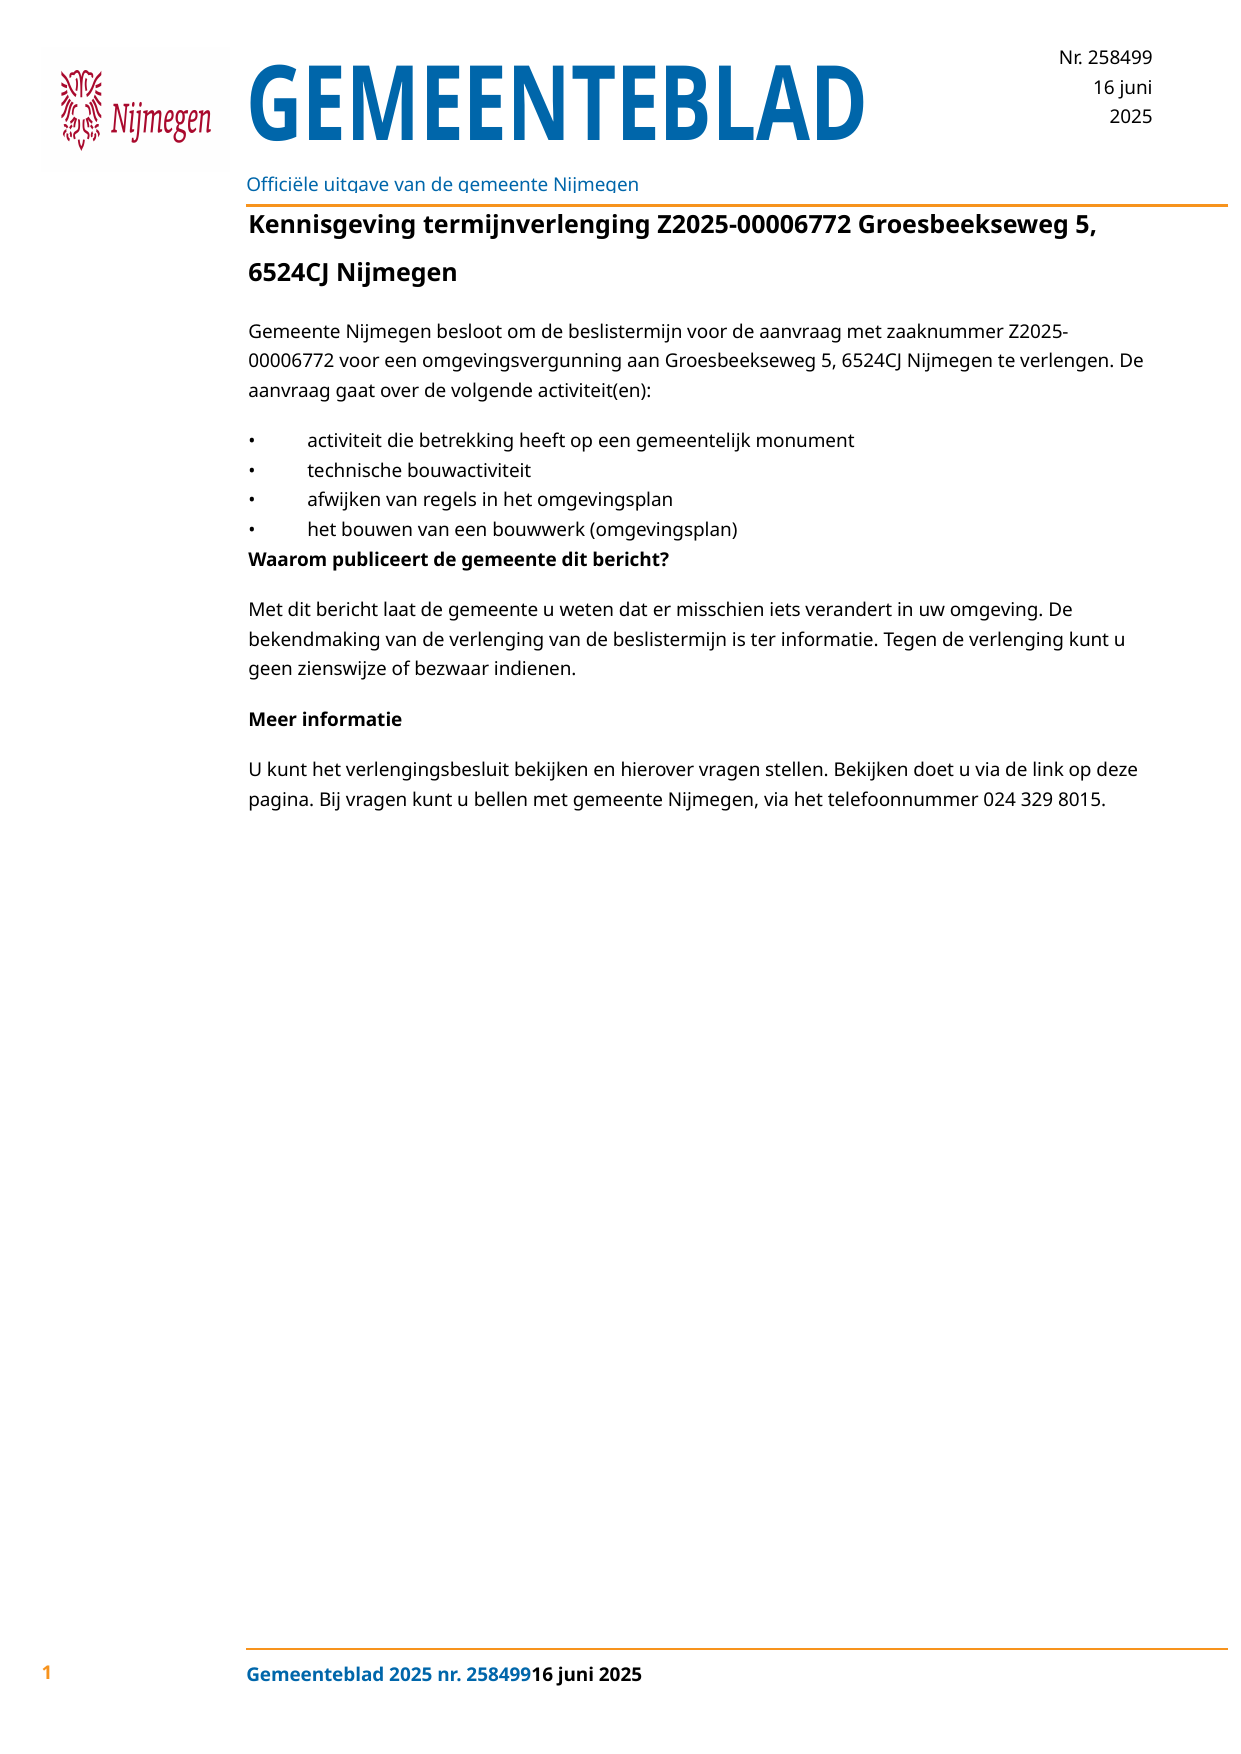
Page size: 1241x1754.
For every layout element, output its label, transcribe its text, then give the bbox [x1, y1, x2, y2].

list afwijken van regels in het omgevingsplan [248, 487, 1152, 512]
text Gemeente Nijmegen besloot om de beslistermijn voor de aanvraag met zaaknummer Z2025-00006772 voor een omgevingsvergunning aan Groesbeekseweg 5, 6524CJ Nijmegen te verlengen. De aanvraag gaat over de volgende activiteit(en): [248, 318, 1152, 403]
text Waarom publiceert de gemeente dit bericht? [248, 546, 1152, 572]
text U kunt het verlengingsbesluit bekijken en hierover vragen stellen. Bekijken doet u via de link op deze pagina. Bij vragen kunt u bellen met gemeente Nijmegen, via het telefoonnummer 024 329 8015. [248, 756, 1152, 812]
list het bouwen van een bouwwerk (omgevingsplan) [248, 516, 1152, 542]
text Met dit bericht laat de gemeente u weten dat er misschien iets verandert in uw omgeving. De bekendmaking van de verlenging van de beslistermijn is ter informatie. Tegen de verlenging kunt u geen zienswijze of bezwaar indienen. [248, 596, 1152, 681]
text Meer informatie [248, 706, 1152, 732]
list activiteit die betrekking heeft op een gemeentelijk monument [248, 427, 1152, 453]
list technische bouwactiviteit [248, 457, 1152, 483]
picture [41, 47, 231, 172]
text Kennisgeving termijnverlenging Z2025-00006772 Groesbeekseweg 5, 6524CJ Nijmegen [248, 207, 1152, 288]
